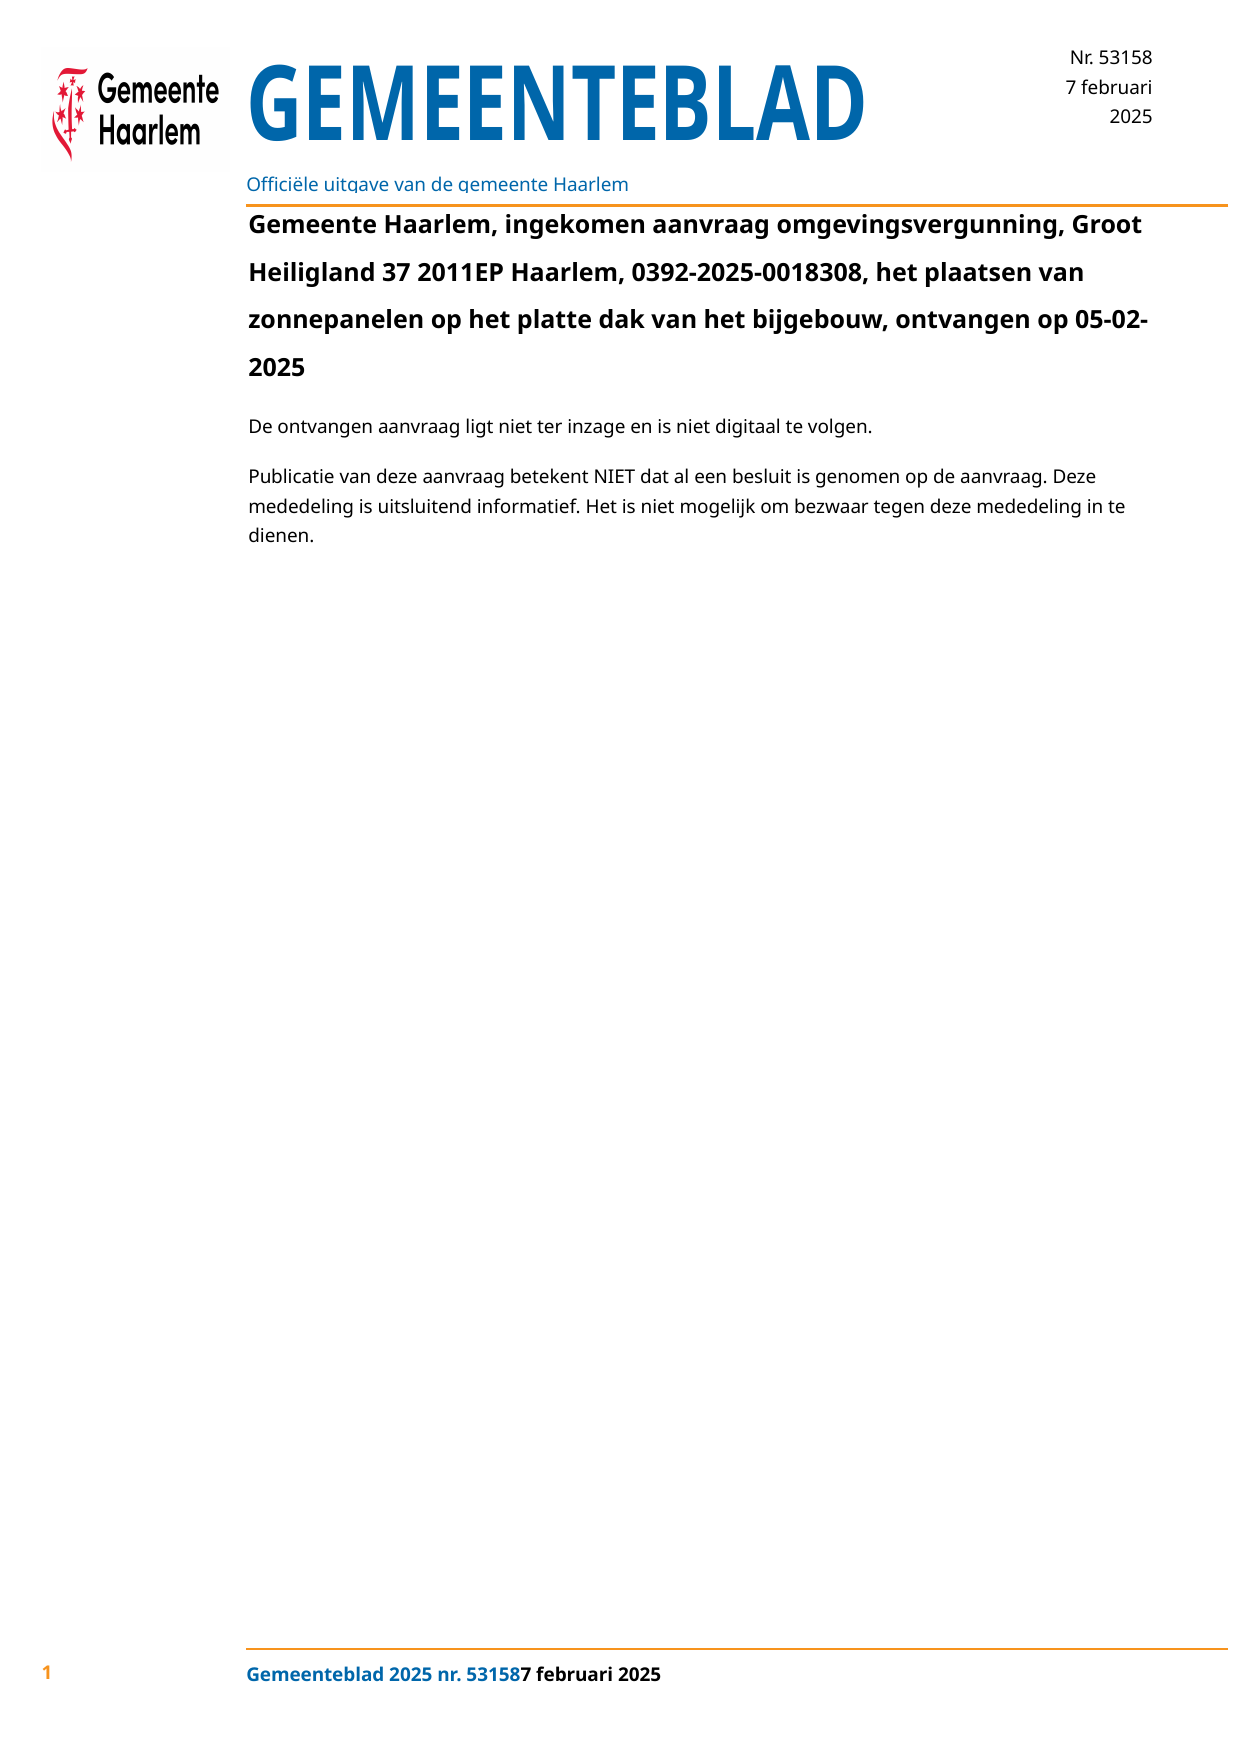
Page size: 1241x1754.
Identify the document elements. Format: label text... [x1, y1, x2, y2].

text Gemeente Haarlem, ingekomen aanvraag omgevingsvergunning, Groot Heiligland 37 2011EP Haarlem, 0392-2025-0018308, het plaatsen van zonnepanelen op het platte dak van het bijgebouw, ontvangen op 05-02-2025 [248, 207, 1152, 384]
text Publicatie van deze aanvraag betekent NIET dat al een besluit is genomen op de aanvraag. Deze mededeling is uitsluitend informatief. Het is niet mogelijk om bezwaar tegen deze mededeling in te dienen. [248, 463, 1152, 548]
picture [41, 47, 231, 172]
text De ontvangen aanvraag ligt niet ter inzage en is niet digitaal te volgen. [248, 413, 1152, 439]
